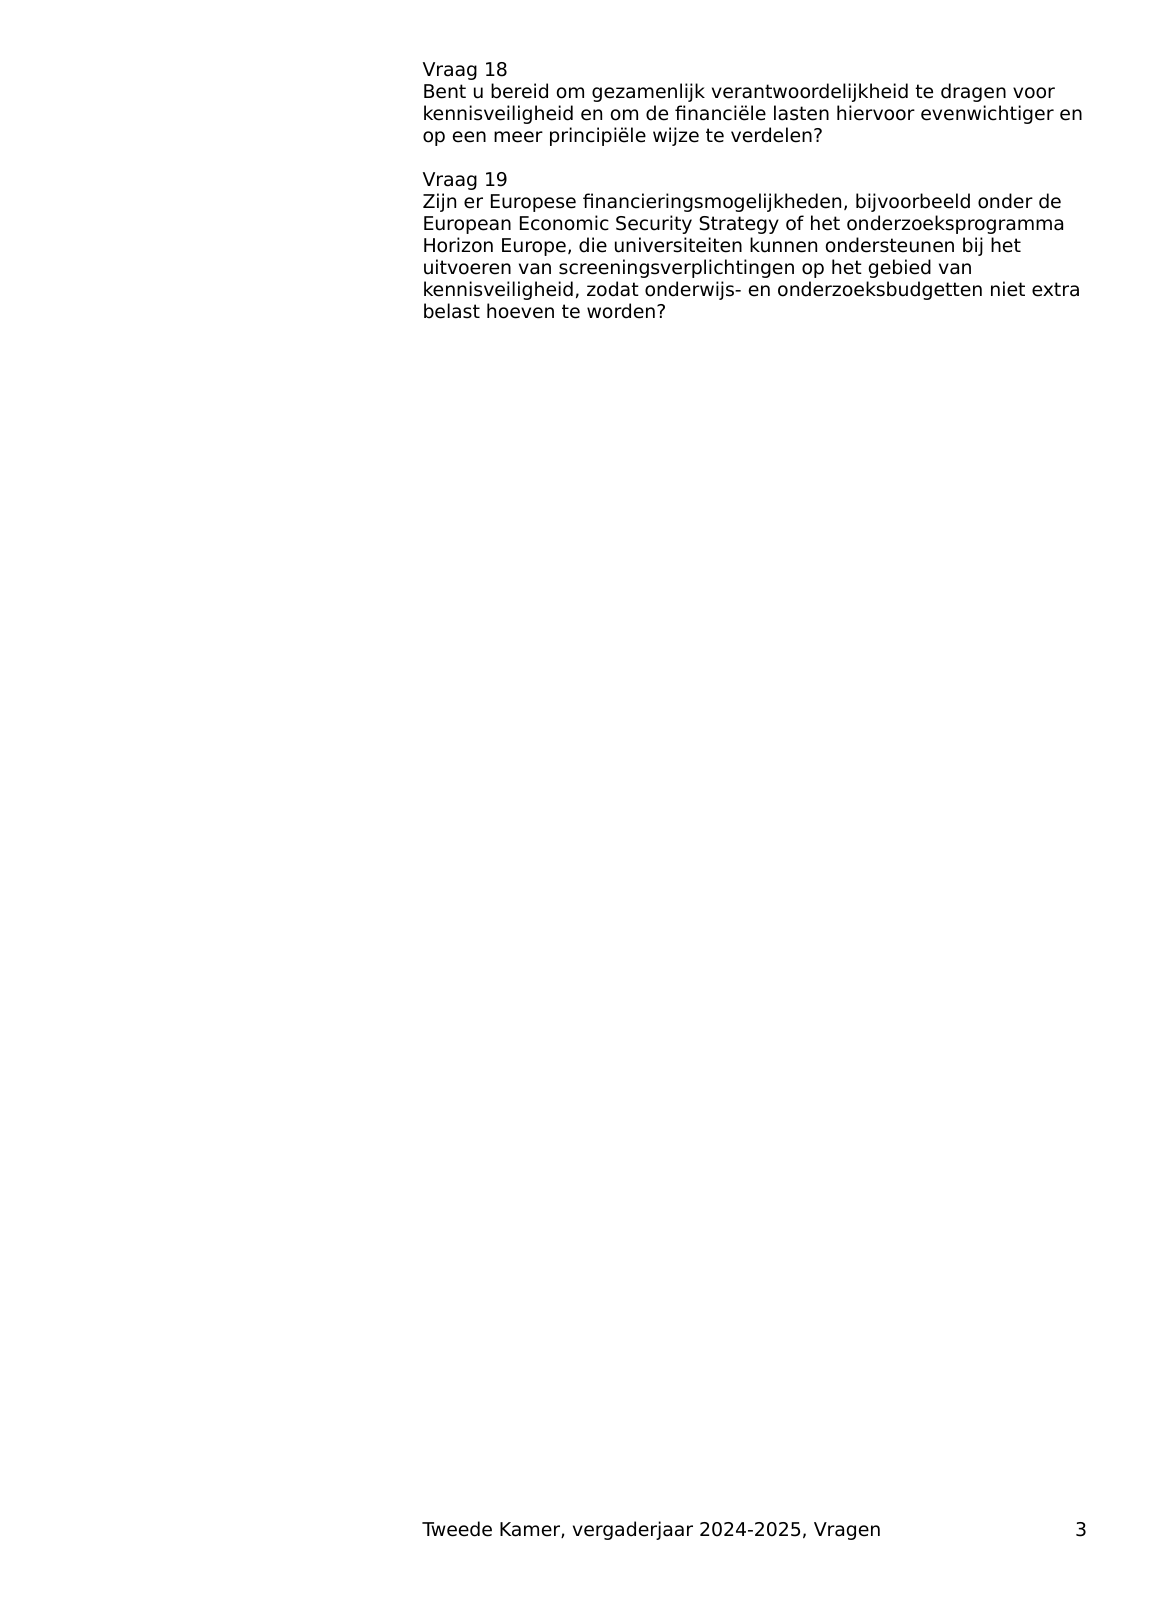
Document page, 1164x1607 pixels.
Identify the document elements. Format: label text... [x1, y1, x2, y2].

text Zijn er Europese financieringsmogelijkheden, bijvoorbeeld onder de European Economic Security Strategy of het onderzoeksprogramma Horizon Europe, die universiteiten kunnen ondersteunen bij het uitvoeren van screeningsverplichtingen op het gebied van kennisveiligheid, zodat onderwijs- en onderzoeksbudgetten niet extra belast hoeven te worden? [422, 191, 1087, 323]
text Vraag 18 [422, 59, 1087, 81]
text Vraag 19 [422, 169, 1087, 191]
text Bent u bereid om gezamenlijk verantwoordelijkheid te dragen voor kennisveiligheid en om de financiële lasten hiervoor evenwichtiger en op een meer principiële wijze te verdelen? [422, 81, 1087, 147]
